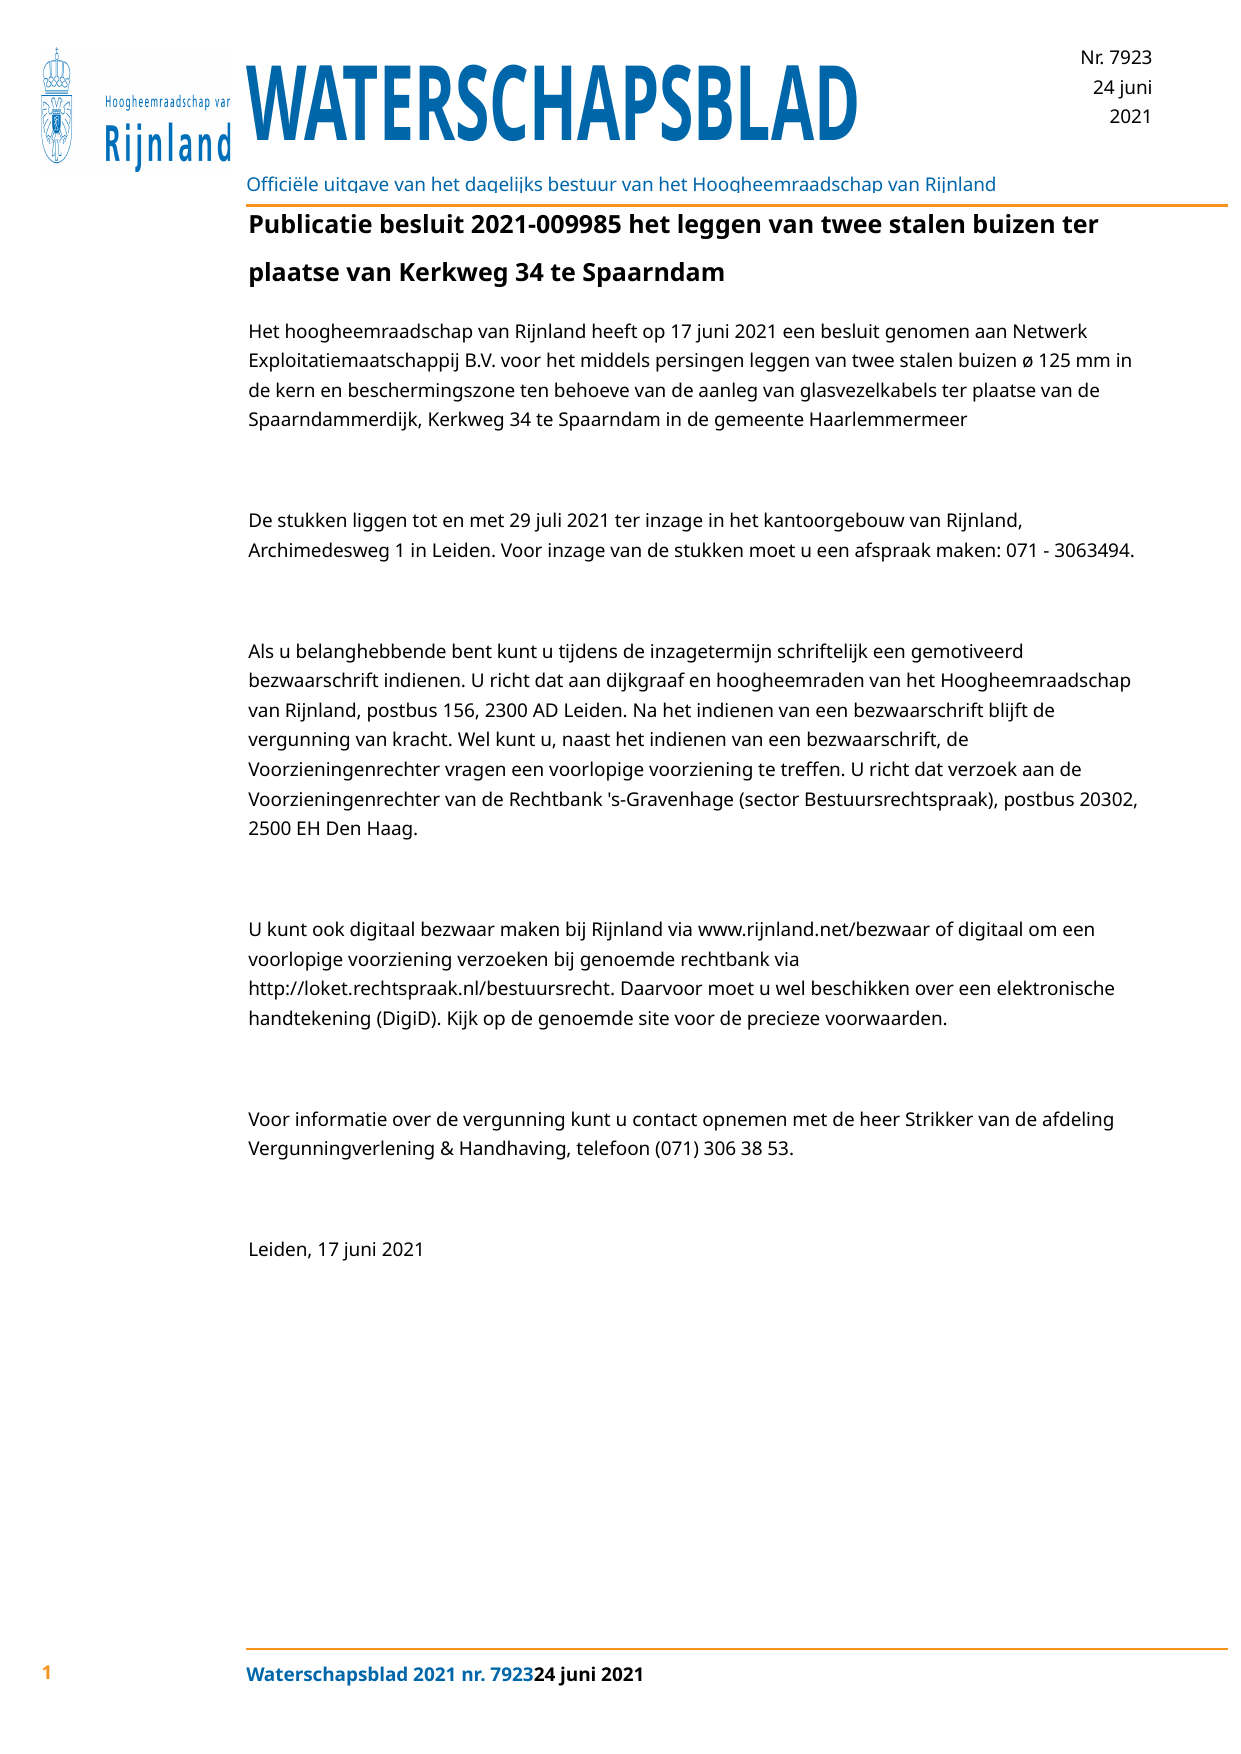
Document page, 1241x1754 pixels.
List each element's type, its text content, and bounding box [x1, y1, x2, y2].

text Leiden, 17 juni 2021 [248, 1236, 1152, 1262]
text Voor informatie over de vergunning kunt u contact opnemen met de heer Strikker van de afdeling Vergunningverlening & Handhaving, telefoon (071) 306 38 53. [248, 1106, 1152, 1161]
text De stukken liggen tot en met 29 juli 2021 ter inzage in het kantoorgebouw van Rijnland, Archimedesweg 1 in Leiden. Voor inzage van de stukken moet u een afspraak maken: 071 - 3063494. [248, 507, 1152, 563]
text Als u belanghebbende bent kunt u tijdens de inzagetermijn schriftelijk een gemotiveerd bezwaarschrift indienen. U richt dat aan dijkgraaf en hoogheemraden van het Hoogheemraadschap van Rijnland, postbus 156, 2300 AD Leiden. Na het indienen van een bezwaarschrift blijft de vergunning van kracht. Wel kunt u, naast het indienen van een bezwaarschrift, de Voorzieningenrechter vragen een voorlopige voorziening te treffen. U richt dat verzoek aan de Voorzieningenrechter van de Rechtbank 's-Gravenhage (sector Bestuursrechtspraak), postbus 20302, 2500 EH Den Haag. [248, 638, 1152, 841]
picture [41, 47, 231, 172]
text Publicatie besluit 2021-009985 het leggen van twee stalen buizen ter plaatse van Kerkweg 34 te Spaarndam [248, 207, 1152, 288]
text U kunt ook digitaal bezwaar maken bij Rijnland via www.rijnland.net/bezwaar of digitaal om een voorlopige voorziening verzoeken bij genoemde rechtbank via http://loket.rechtspraak.nl/bestuursrecht. Daarvoor moet u wel beschikken over een elektronische handtekening (DigiD). Kijk op de genoemde site voor de precieze voorwaarden. [248, 916, 1152, 1031]
text Het hoogheemraadschap van Rijnland heeft op 17 juni 2021 een besluit genomen aan Netwerk Exploitatiemaatschappij B.V. voor het middels persingen leggen van twee stalen buizen ø 125 mm in de kern en beschermingszone ten behoeve van de aanleg van glasvezelkabels ter plaatse van de Spaarndammerdijk, Kerkweg 34 te Spaarndam in de gemeente Haarlemmermeer [248, 318, 1152, 432]
